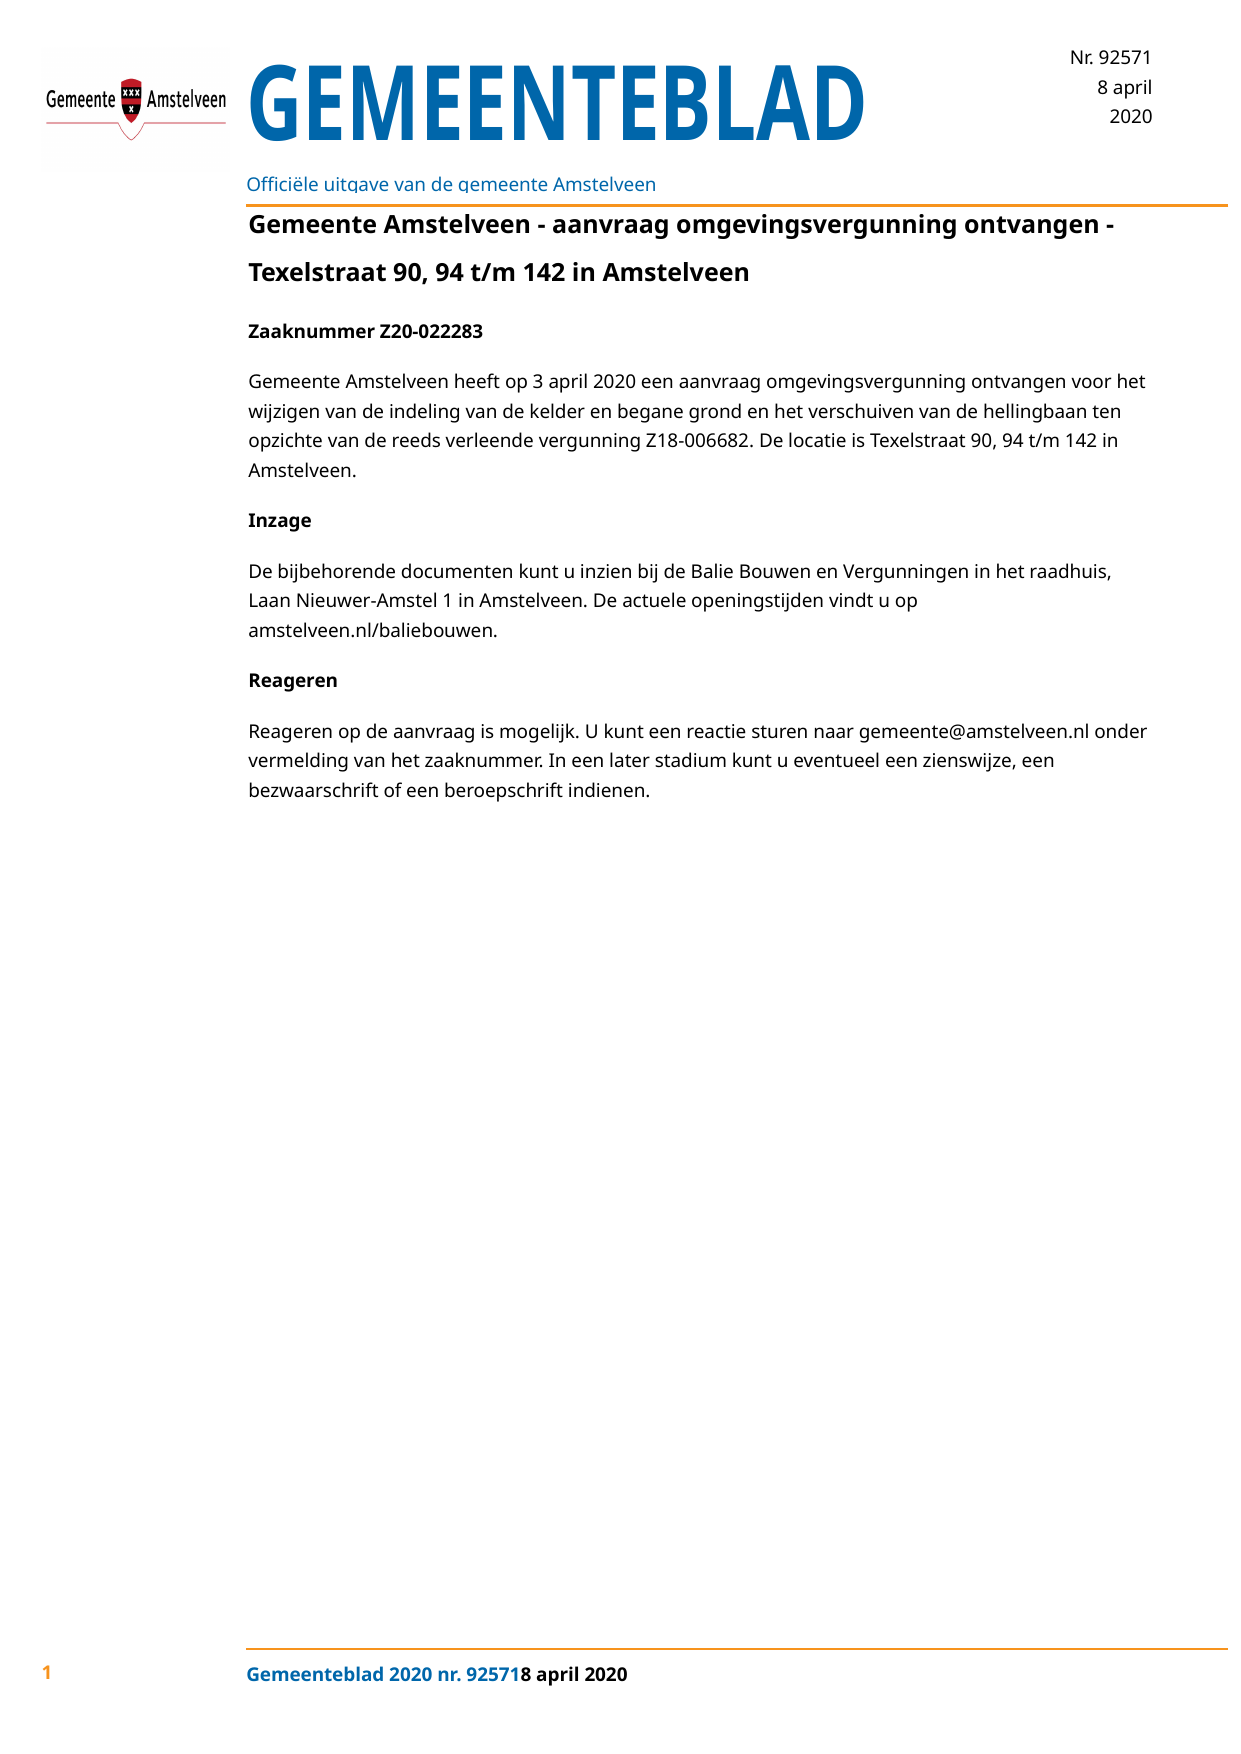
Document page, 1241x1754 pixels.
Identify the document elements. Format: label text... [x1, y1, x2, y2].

text Zaaknummer Z20-022283 [248, 318, 1152, 344]
picture [41, 47, 231, 172]
text Gemeente Amstelveen heeft op 3 april 2020 een aanvraag omgevingsvergunning ontvangen voor het wijzigen van de indeling van de kelder en begane grond en het verschuiven van de hellingbaan ten opzichte van de reeds verleende vergunning Z18-006682. De locatie is Texelstraat 90, 94 t/m 142 in Amstelveen. [248, 368, 1152, 483]
text Gemeente Amstelveen - aanvraag omgevingsvergunning ontvangen - Texelstraat 90, 94 t/m 142 in Amstelveen [248, 207, 1152, 288]
text Reageren op de aanvraag is mogelijk. U kunt een reactie sturen naar gemeente@amstelveen.nl onder vermelding van het zaaknummer. In een later stadium kunt u eventueel een zienswijze, een bezwaarschrift of een beroepschrift indienen. [248, 718, 1152, 803]
text De bijbehorende documenten kunt u inzien bij de Balie Bouwen en Vergunningen in het raadhuis, Laan Nieuwer-Amstel 1 in Amstelveen. De actuele openingstijden vindt u op amstelveen.nl/baliebouwen. [248, 558, 1152, 643]
text Inzage [248, 507, 1152, 533]
text Reageren [248, 667, 1152, 693]
